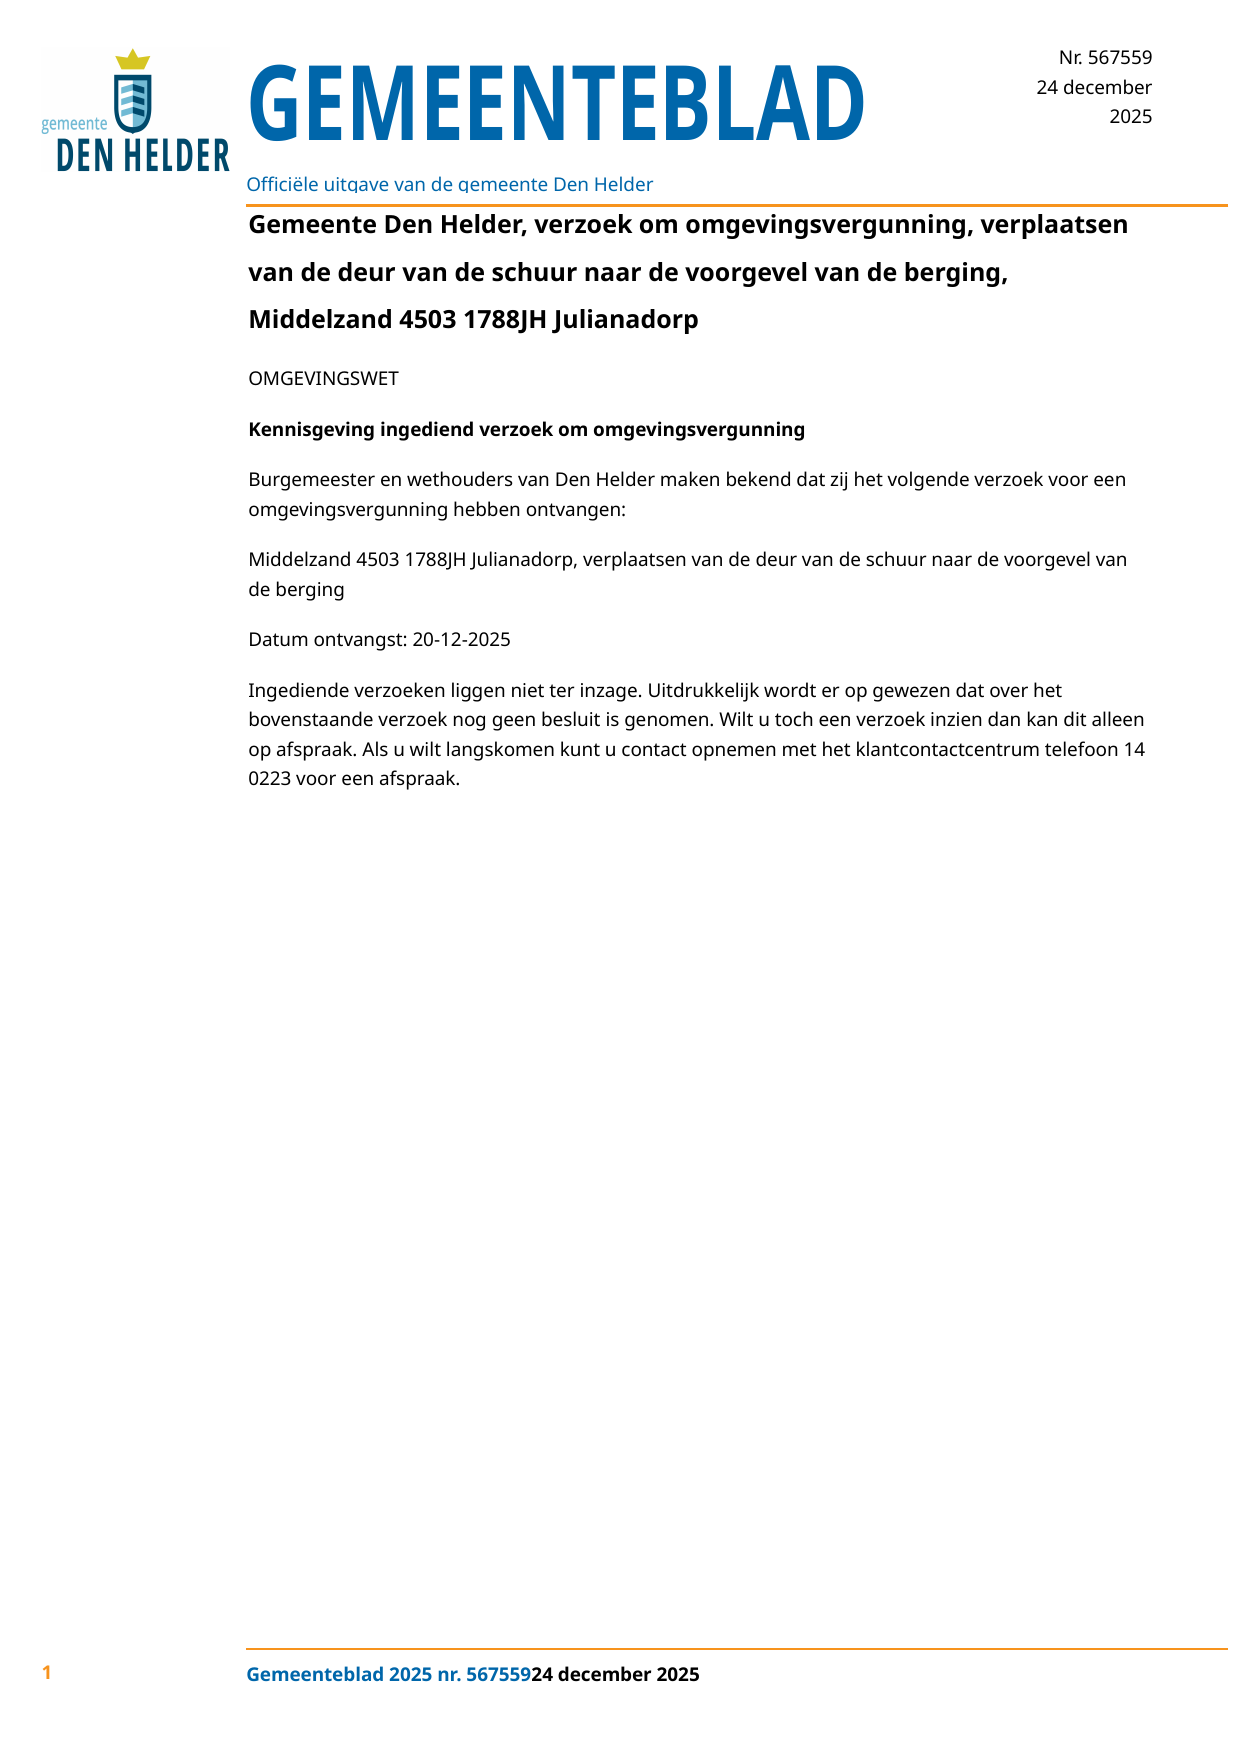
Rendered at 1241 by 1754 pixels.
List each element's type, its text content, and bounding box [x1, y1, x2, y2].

text Burgemeester en wethouders van Den Helder maken bekend dat zij het volgende verzoek voor een omgevingsvergunning hebben ontvangen: [248, 466, 1152, 522]
text Datum ontvangst: 20-12-2025 [248, 626, 1152, 652]
text Gemeente Den Helder, verzoek om omgevingsvergunning, verplaatsen van de deur van de schuur naar de voorgevel van de berging, Middelzand 4503 1788JH Julianadorp [248, 207, 1152, 336]
picture [130, 157, 135, 172]
picture [100, 154, 106, 172]
text Ingediende verzoeken liggen niet ter inzage. Uitdrukkelijk wordt er op gewezen dat over het bovenstaande verzoek nog geen besluit is genomen. Wilt u toch een verzoek inzien dan kan dit alleen op afspraak. Als u wilt langskomen kunt u contact opnemen met het klantcontactcentrum telefoon 14 0223 voor een afspraak. [248, 677, 1152, 791]
picture [63, 144, 68, 165]
text Middelzand 4503 1788JH Julianadorp, verplaatsen van de deur van de schuur naar de voorgevel van de berging [248, 546, 1152, 602]
text OMGEVINGSWET [248, 366, 1152, 391]
picture [182, 144, 187, 165]
picture [220, 160, 224, 172]
text Kennisgeving ingediend verzoek om omgevingsvergunning [248, 416, 1152, 442]
picture [41, 47, 231, 172]
